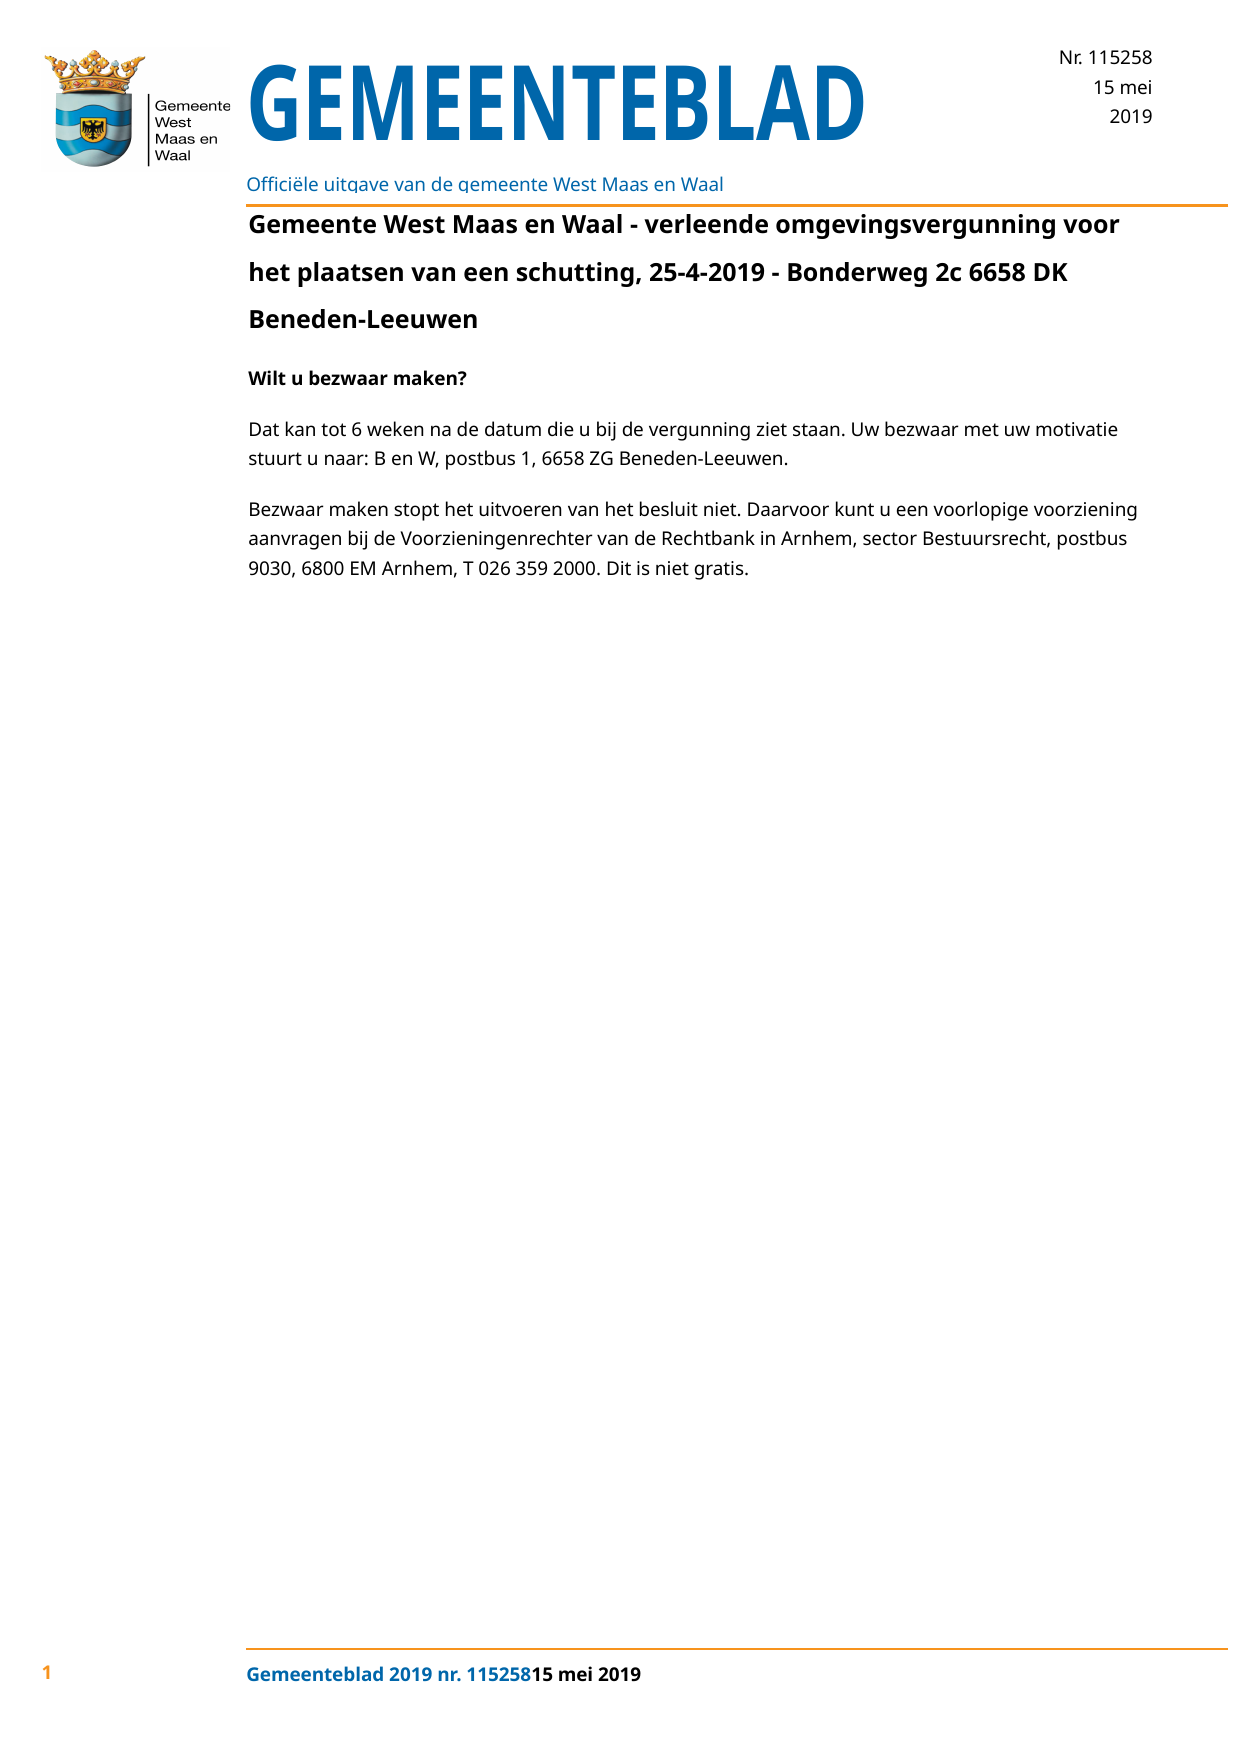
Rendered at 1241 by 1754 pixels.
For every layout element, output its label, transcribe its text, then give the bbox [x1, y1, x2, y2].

text Gemeente West Maas en Waal - verleende omgevingsvergunning voor het plaatsen van een schutting, 25-4-2019 - Bonderweg 2c 6658 DK Beneden-Leeuwen [248, 207, 1152, 336]
text Dat kan tot 6 weken na de datum die u bij de vergunning ziet staan. Uw bezwaar met uw motivatie stuurt u naar: B en W, postbus 1, 6658 ZG Beneden-Leeuwen. [248, 416, 1152, 471]
text Wilt u bezwaar maken? [248, 366, 1152, 391]
text Bezwaar maken stopt het uitvoeren van het besluit niet. Daarvoor kunt u een voorlopige voorziening aanvragen bij de Voorzieningenrechter van de Rechtbank in Arnhem, sector Bestuursrecht, postbus 9030, 6800 EM Arnhem, T 026 359 2000. Dit is niet gratis. [248, 496, 1152, 581]
picture [41, 47, 231, 172]
